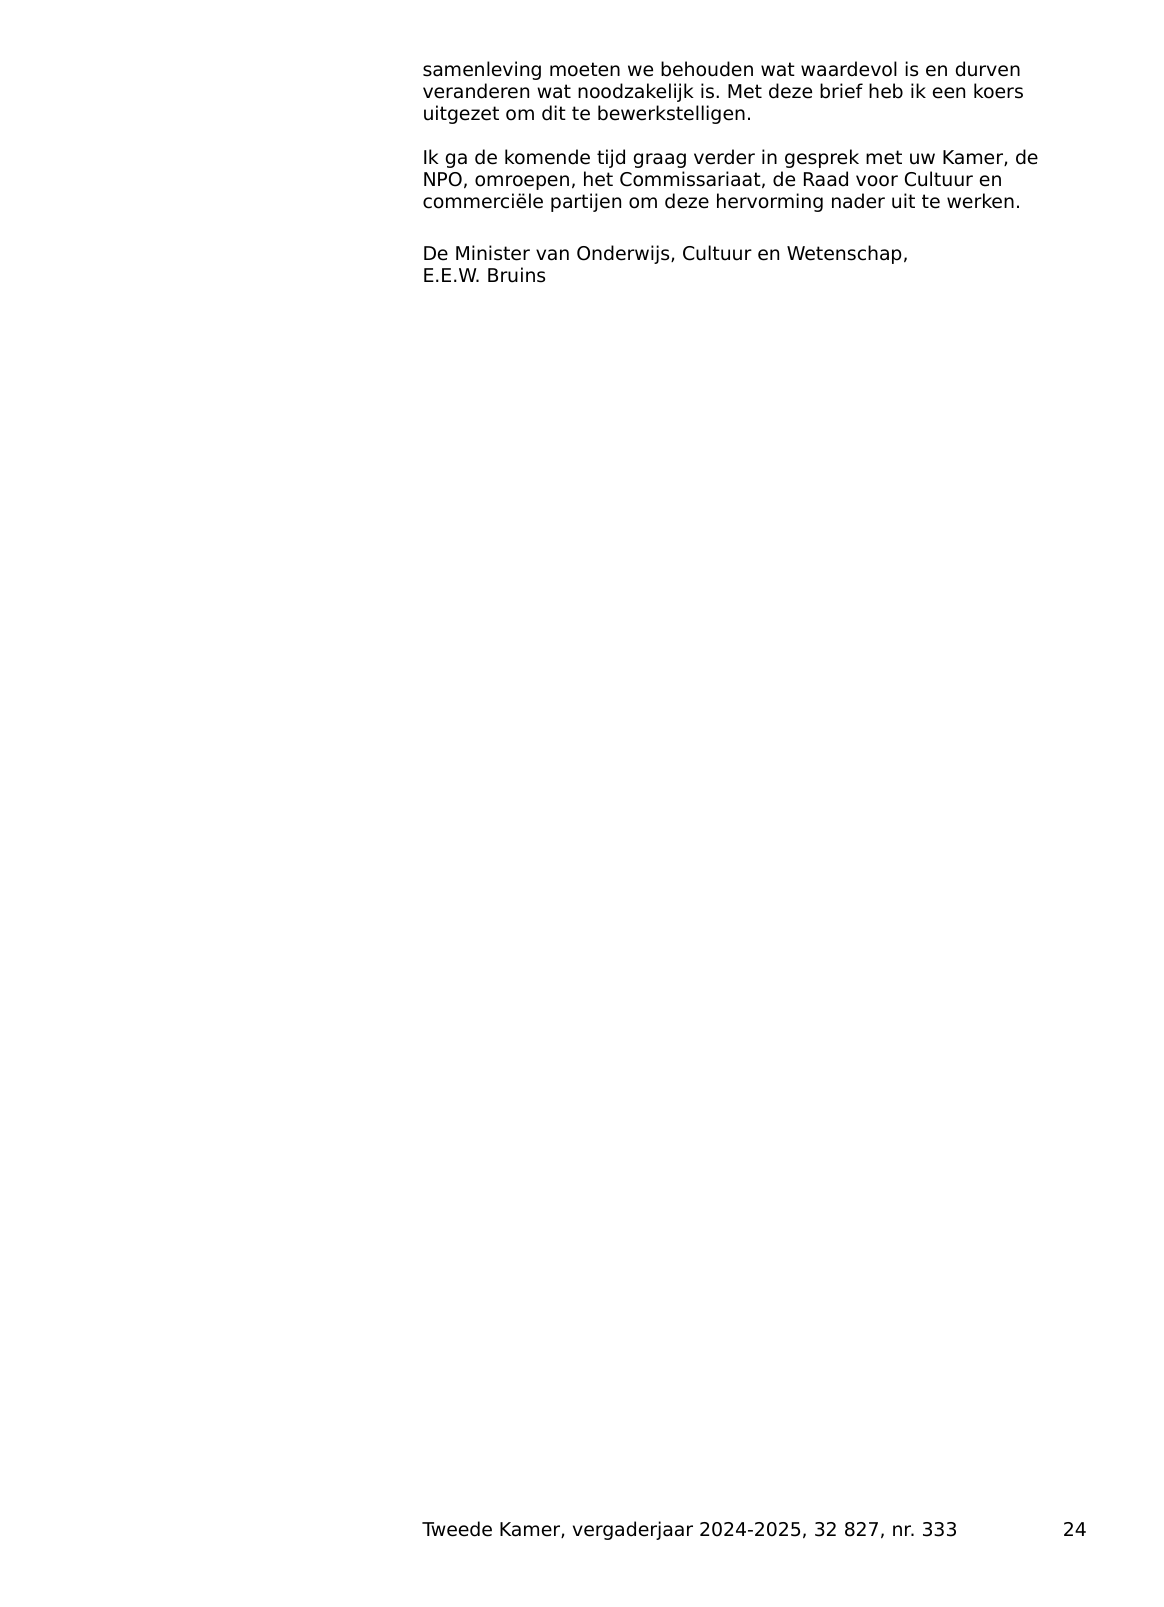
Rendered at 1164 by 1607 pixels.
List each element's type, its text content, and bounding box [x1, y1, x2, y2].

text De Minister van Onderwijs, Cultuur en Wetenschap, E.E.W. Bruins [422, 243, 1087, 287]
text samenleving moeten we behouden wat waardevol is en durven veranderen wat noodzakelijk is. Met deze brief heb ik een koers uitgezet om dit te bewerkstelligen. [422, 59, 1087, 125]
text Ik ga de komende tijd graag verder in gesprek met uw Kamer, de NPO, omroepen, het Commissariaat, de Raad voor Cultuur en commerciële partijen om deze hervorming nader uit te werken. [422, 147, 1087, 213]
